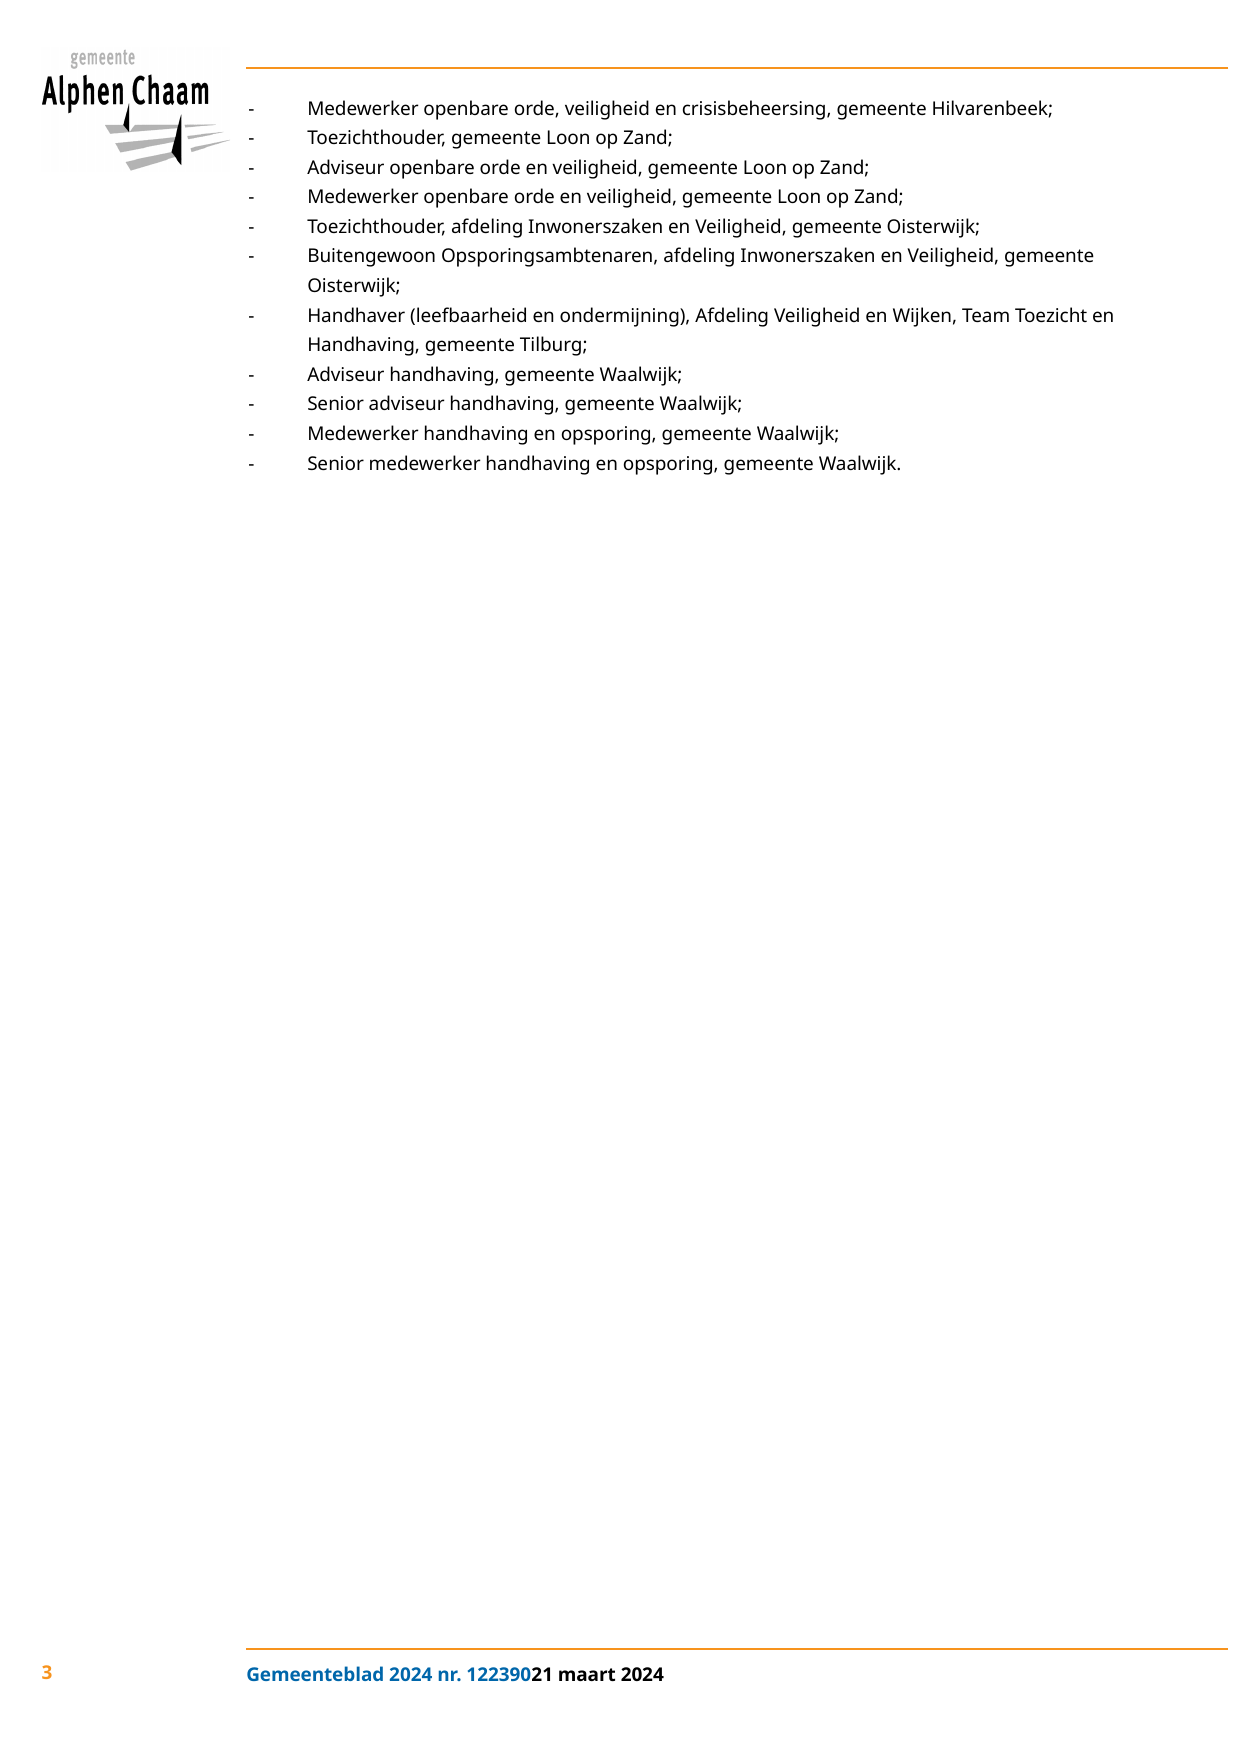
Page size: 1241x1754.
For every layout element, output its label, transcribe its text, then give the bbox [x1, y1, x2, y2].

list Toezichthouder, gemeente Loon op Zand; [248, 124, 1152, 150]
list Adviseur openbare orde en veiligheid, gemeente Loon op Zand; [248, 154, 1152, 180]
list Toezichthouder, afdeling Inwonerszaken en Veiligheid, gemeente Oisterwijk; [248, 213, 1152, 239]
list Medewerker openbare orde, veiligheid en crisisbeheersing, gemeente Hilvarenbeek; [248, 95, 1152, 121]
picture [41, 47, 231, 172]
list Senior medewerker handhaving en opsporing, gemeente Waalwijk. [248, 450, 1152, 476]
list Handhaver (leefbaarheid en ondermijning), Afdeling Veiligheid en Wijken, Team Toezicht en Handhaving, gemeente Tilburg; [248, 302, 1152, 357]
list Senior adviseur handhaving, gemeente Waalwijk; [248, 391, 1152, 416]
list Buitengewoon Opsporingsambtenaren, afdeling Inwonerszaken en Veiligheid, gemeente Oisterwijk; [248, 243, 1152, 298]
list Adviseur handhaving, gemeente Waalwijk; [248, 361, 1152, 387]
list Medewerker openbare orde en veiligheid, gemeente Loon op Zand; [248, 183, 1152, 209]
list Medewerker handhaving en opsporing, gemeente Waalwijk; [248, 420, 1152, 446]
